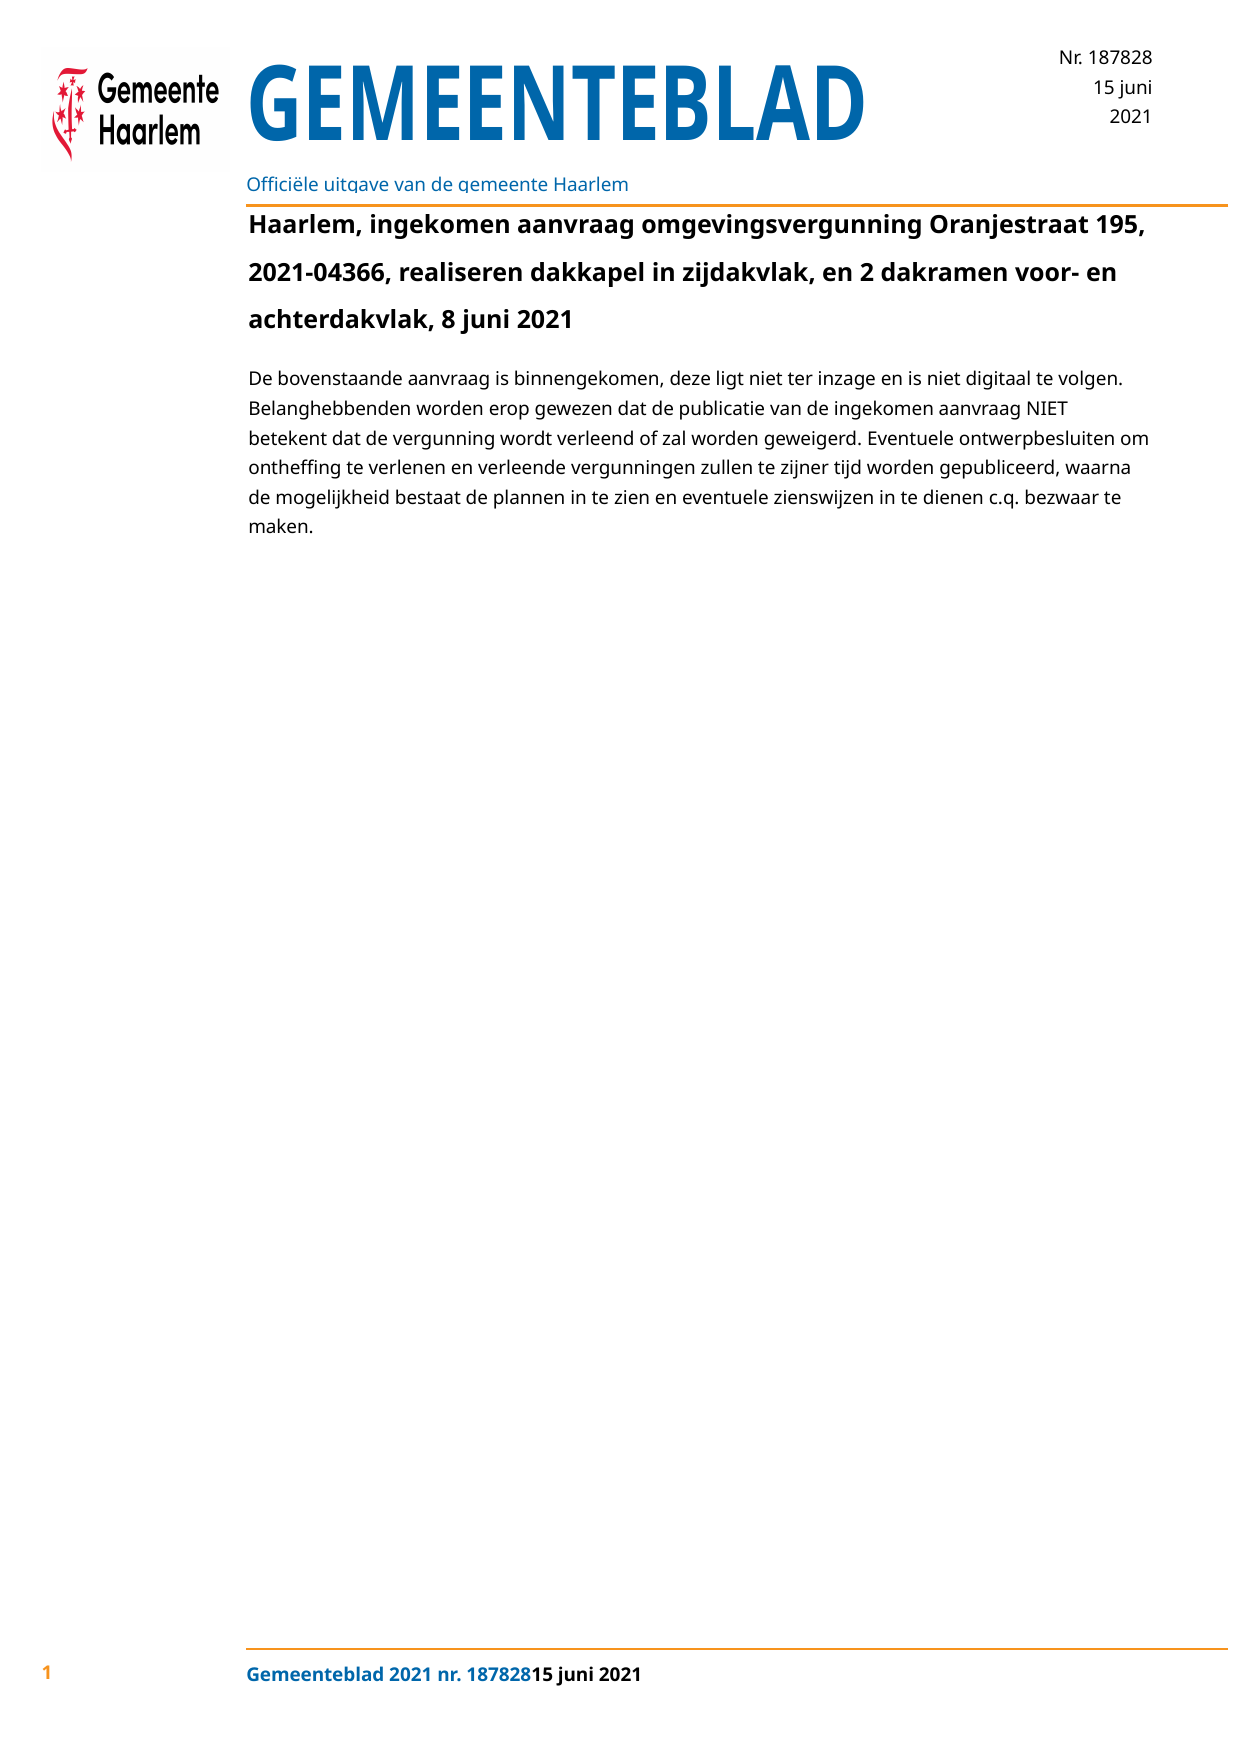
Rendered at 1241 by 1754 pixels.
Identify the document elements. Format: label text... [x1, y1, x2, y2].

text Haarlem, ingekomen aanvraag omgevingsvergunning Oranjestraat 195, 2021-04366, realiseren dakkapel in zijdakvlak, en 2 dakramen voor- en achterdakvlak, 8 juni 2021 [248, 207, 1152, 336]
text De bovenstaande aanvraag is binnengekomen, deze ligt niet ter inzage en is niet digitaal te volgen. Belanghebbenden worden erop gewezen dat de publicatie van de ingekomen aanvraag NIET betekent dat de vergunning wordt verleend of zal worden geweigerd. Eventuele ontwerpbesluiten om ontheffing te verlenen en verleende vergunningen zullen te zijner tijd worden gepubliceerd, waarna de mogelijkheid bestaat de plannen in te zien en eventuele zienswijzen in te dienen c.q. bezwaar te maken. [248, 366, 1152, 539]
picture [41, 47, 231, 172]
